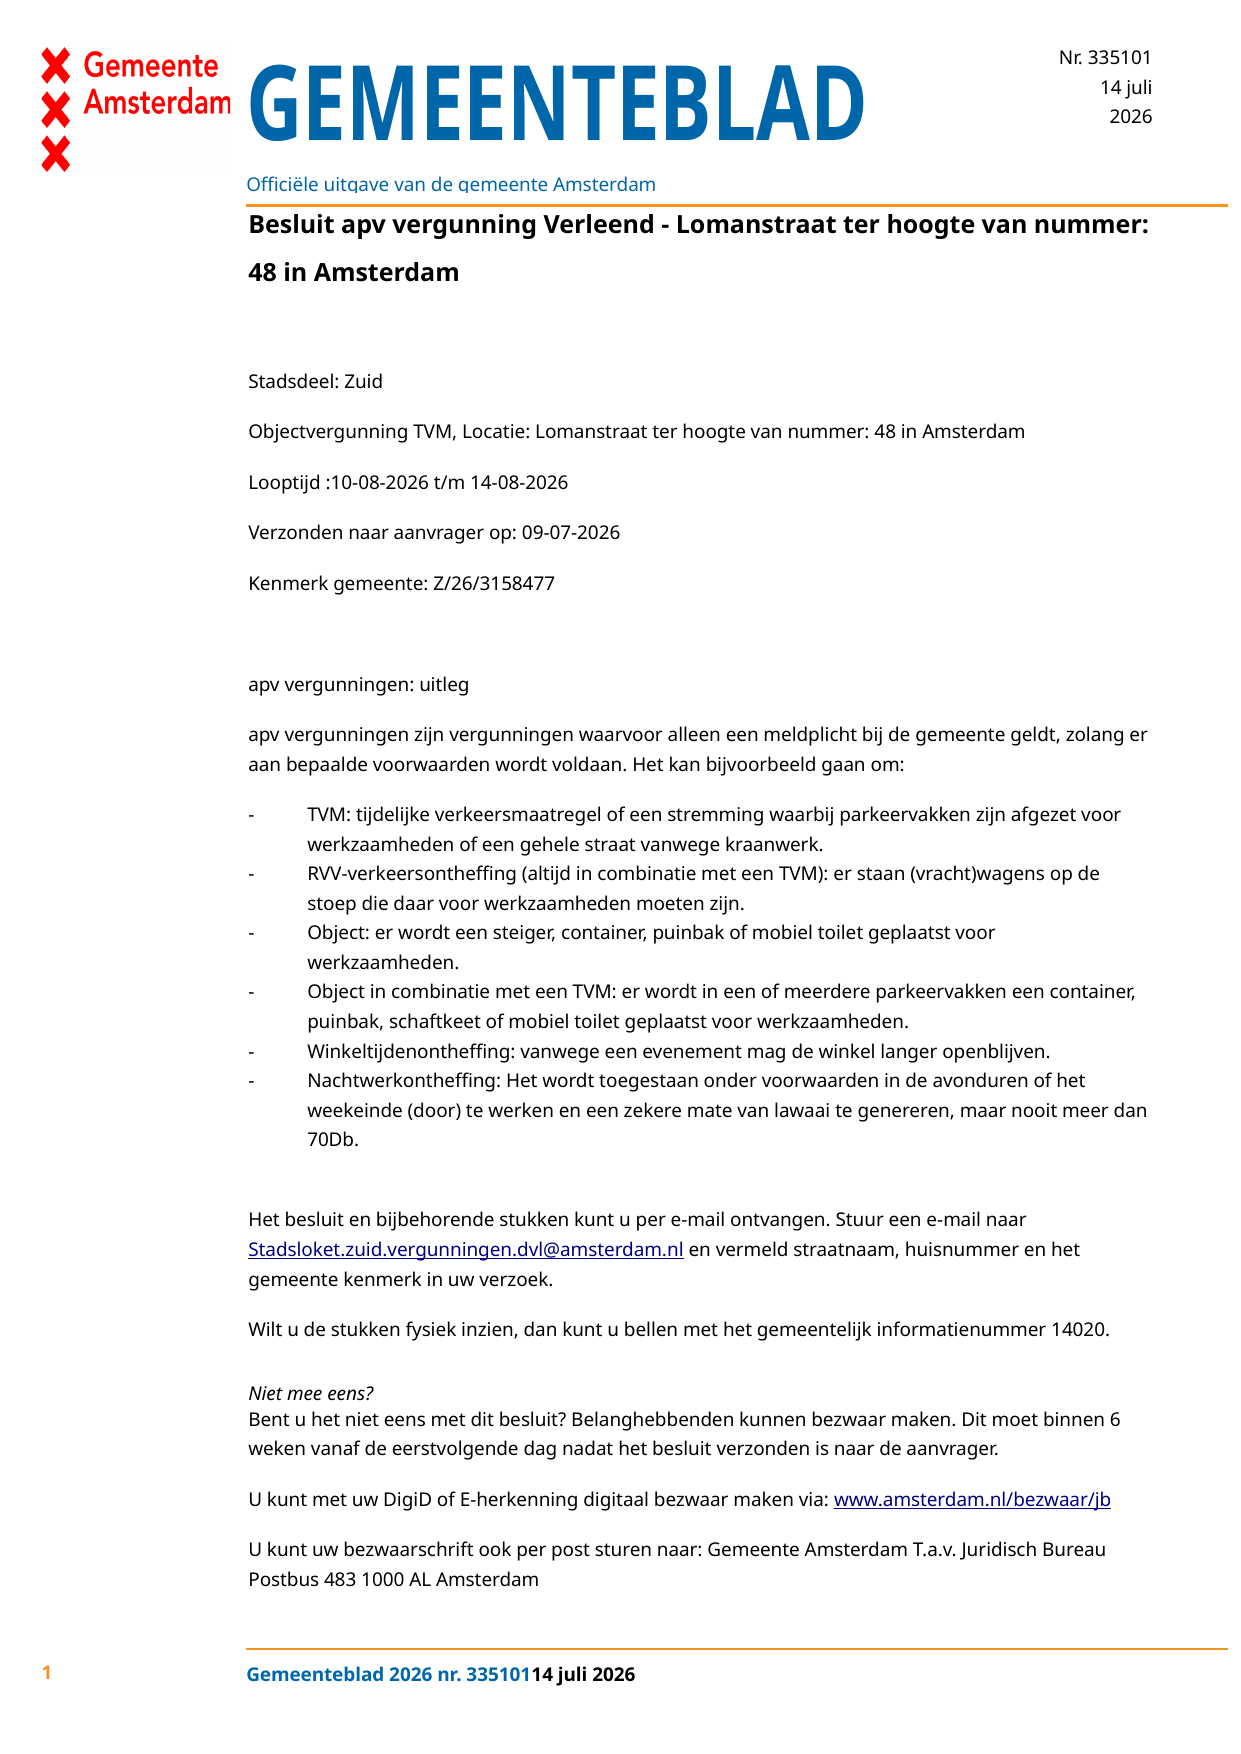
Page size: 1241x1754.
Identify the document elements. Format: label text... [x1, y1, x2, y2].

list Winkeltijdenontheffing: vanwege een evenement mag de winkel langer openblijven. [248, 1038, 1152, 1064]
list Nachtwerkontheffing: Het wordt toegestaan onder voorwaarden in de avonduren of het weekeinde (door) te werken en een zekere mate van lawaai te genereren, maar nooit meer dan 70Db. [248, 1067, 1152, 1152]
text Looptijd :10-08-2026 t/m 14-08-2026 [248, 469, 1152, 495]
text Het besluit en bijbehorende stukken kunt u per e-mail ontvangen. Stuur een e-mail naar Stadsloket.zuid.vergunningen.dvl@amsterdam.nl en vermeld straatnaam, huisnummer en het gemeente kenmerk in uw verzoek. [248, 1207, 1152, 1292]
text Verzonden naar aanvrager op: 09-07-2026 [248, 519, 1152, 545]
text Objectvergunning TVM, Locatie: Lomanstraat ter hoogte van nummer: 48 in Amsterdam [248, 419, 1152, 444]
text Wilt u de stukken fysiek inzien, dan kunt u bellen met het gemeentelijk informatienummer 14020. [248, 1316, 1152, 1342]
text U kunt uw bezwaarschrift ook per post sturen naar: Gemeente Amsterdam T.a.v. Juridisch Bureau Postbus 483 1000 AL Amsterdam [248, 1536, 1152, 1592]
text Stadsdeel: Zuid [248, 368, 1152, 394]
list RVV-verkeersontheffing (altijd in combinatie met een TVM): er staan (vracht)wagens op de stoep die daar voor werkzaamheden moeten zijn. [248, 860, 1152, 916]
text Niet mee eens? [248, 1380, 1152, 1406]
list TVM: tijdelijke verkeersmaatregel of een stremming waarbij parkeervakken zijn afgezet voor werkzaamheden of een gehele straat vanwege kraanwerk. [248, 801, 1152, 857]
picture [41, 47, 231, 172]
text apv vergunningen zijn vergunningen waarvoor alleen een meldplicht bij de gemeente geldt, zolang er aan bepaalde voorwaarden wordt voldaan. Het kan bijvoorbeeld gaan om: [248, 721, 1152, 777]
text Besluit apv vergunning Verleend - Lomanstraat ter hoogte van nummer: 48 in Amsterdam [248, 207, 1152, 288]
text U kunt met uw DigiD of E-herkenning digitaal bezwaar maken via: www.amsterdam.nl/bezwaar/jb [248, 1486, 1152, 1512]
text Bent u het niet eens met dit besluit? Belanghebbenden kunnen bezwaar maken. Dit moet binnen 6 weken vanaf de eerstvolgende dag nadat het besluit verzonden is naar de aanvrager. [248, 1406, 1152, 1461]
text apv vergunningen: uitleg [248, 671, 1152, 697]
list Object: er wordt een steiger, container, puinbak of mobiel toilet geplaatst voor werkzaamheden. [248, 919, 1152, 975]
text Kenmerk gemeente: Z/26/3158477 [248, 570, 1152, 596]
list Object in combinatie met een TVM: er wordt in een of meerdere parkeervakken een container, puinbak, schaftkeet of mobiel toilet geplaatst voor werkzaamheden. [248, 979, 1152, 1034]
